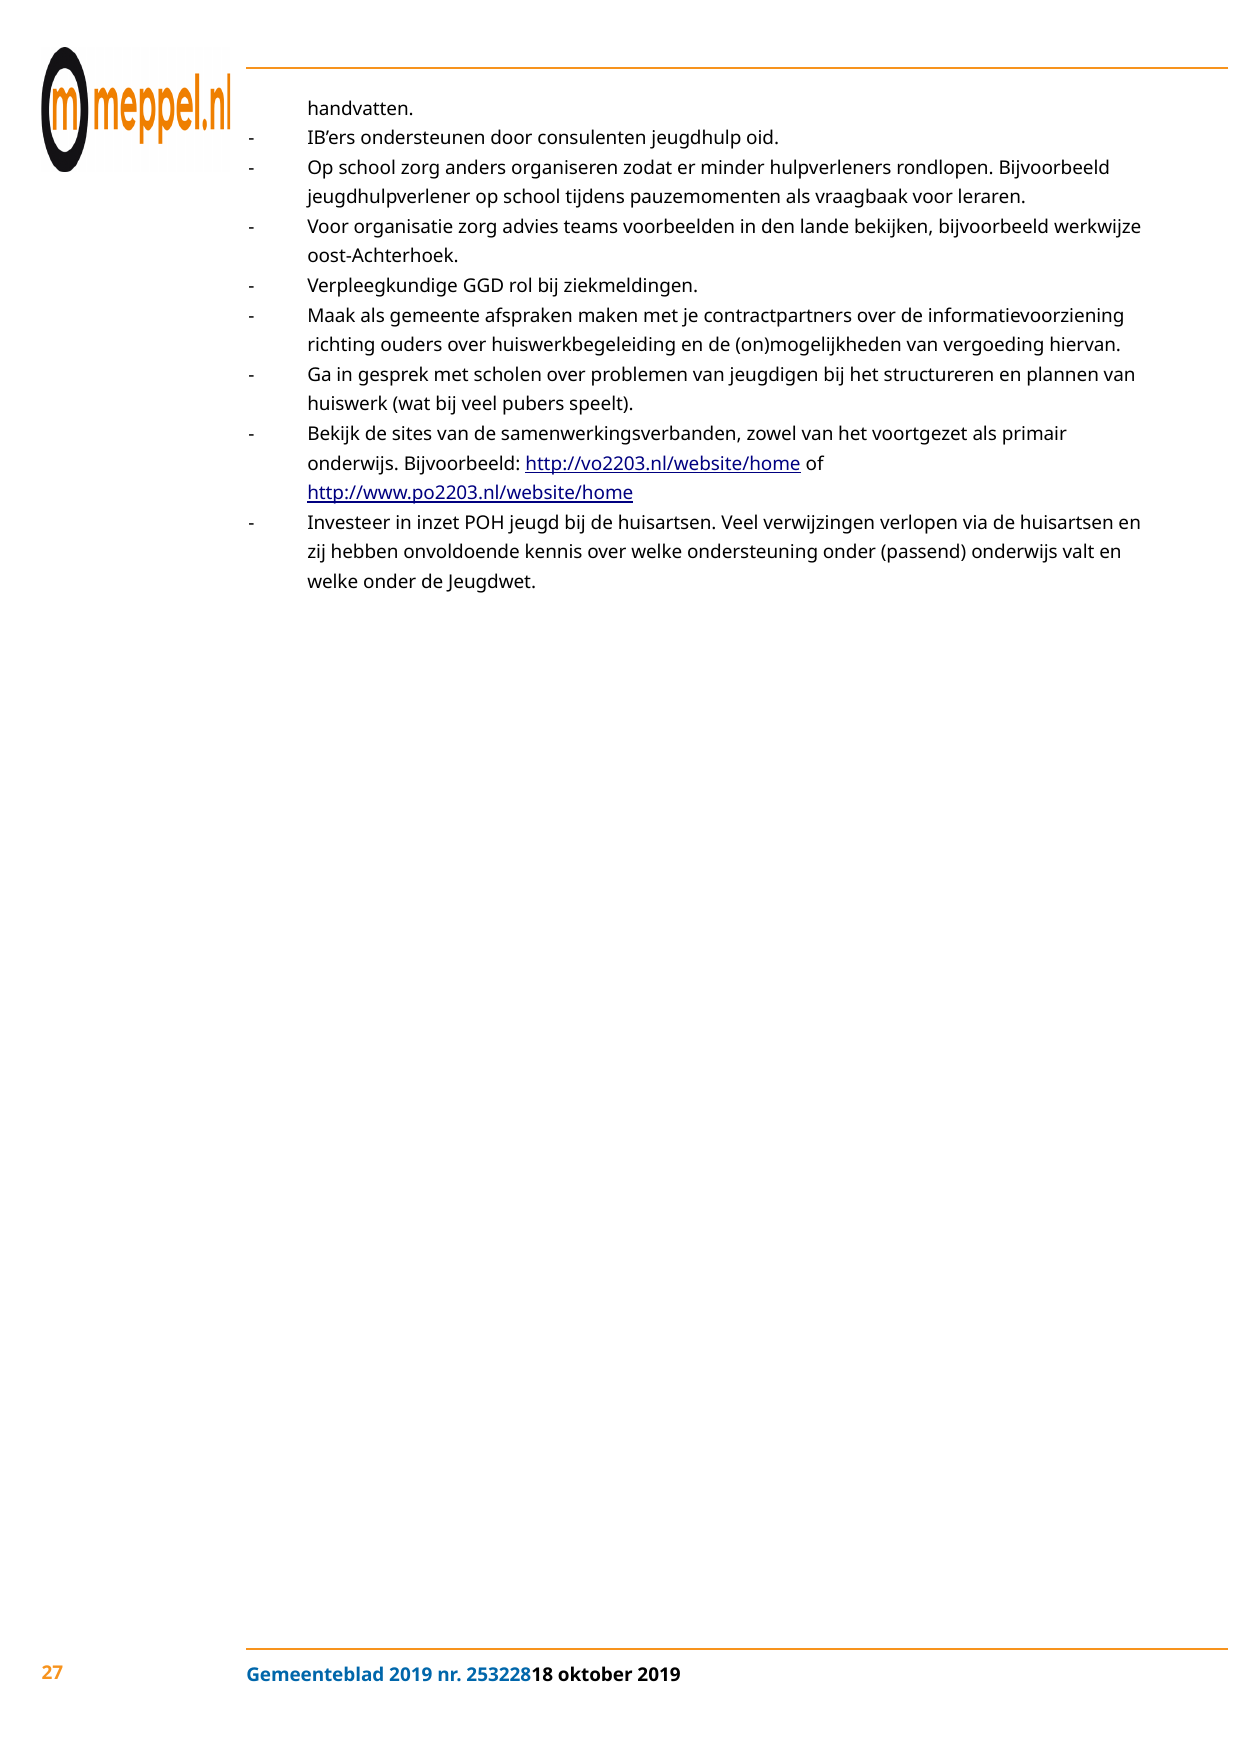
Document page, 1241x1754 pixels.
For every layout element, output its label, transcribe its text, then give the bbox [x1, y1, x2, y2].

list Op school zorg anders organiseren zodat er minder hulpverleners rondlopen. Bijvoorbeeld jeugdhulpverlener op school tijdens pauzemomenten als vraagbaak voor leraren. [248, 154, 1152, 209]
list Ga in gesprek met scholen over problemen van jeugdigen bij het structureren en plannen van huiswerk (wat bij veel pubers speelt). [248, 361, 1152, 416]
list Bekijk de sites van de samenwerkingsverbanden, zowel van het voortgezet als primair onderwijs. Bijvoorbeeld: http://vo2203.nl/website/home of http://www.po2203.nl/website/home [248, 420, 1152, 505]
list Verpleegkundige GGD rol bij ziekmeldingen. [248, 272, 1152, 298]
list Investeer in inzet POH jeugd bij de huisartsen. Veel verwijzingen verlopen via de huisartsen en zij hebben onvoldoende kennis over welke ondersteuning onder (passend) onderwijs valt en welke onder de Jeugdwet. [248, 509, 1152, 594]
list Maak als gemeente afspraken maken met je contractpartners over de informatievoorziening richting ouders over huiswerkbegeleiding en de (on)mogelijkheden van vergoeding hiervan. [248, 302, 1152, 357]
picture [41, 47, 231, 172]
list Voor organisatie zorg advies teams voorbeelden in den lande bekijken, bijvoorbeeld werkwijze oost-Achterhoek. [248, 213, 1152, 268]
list handvatten. [248, 95, 1152, 121]
list IB’ers ondersteunen door consulenten jeugdhulp oid. [248, 124, 1152, 150]
